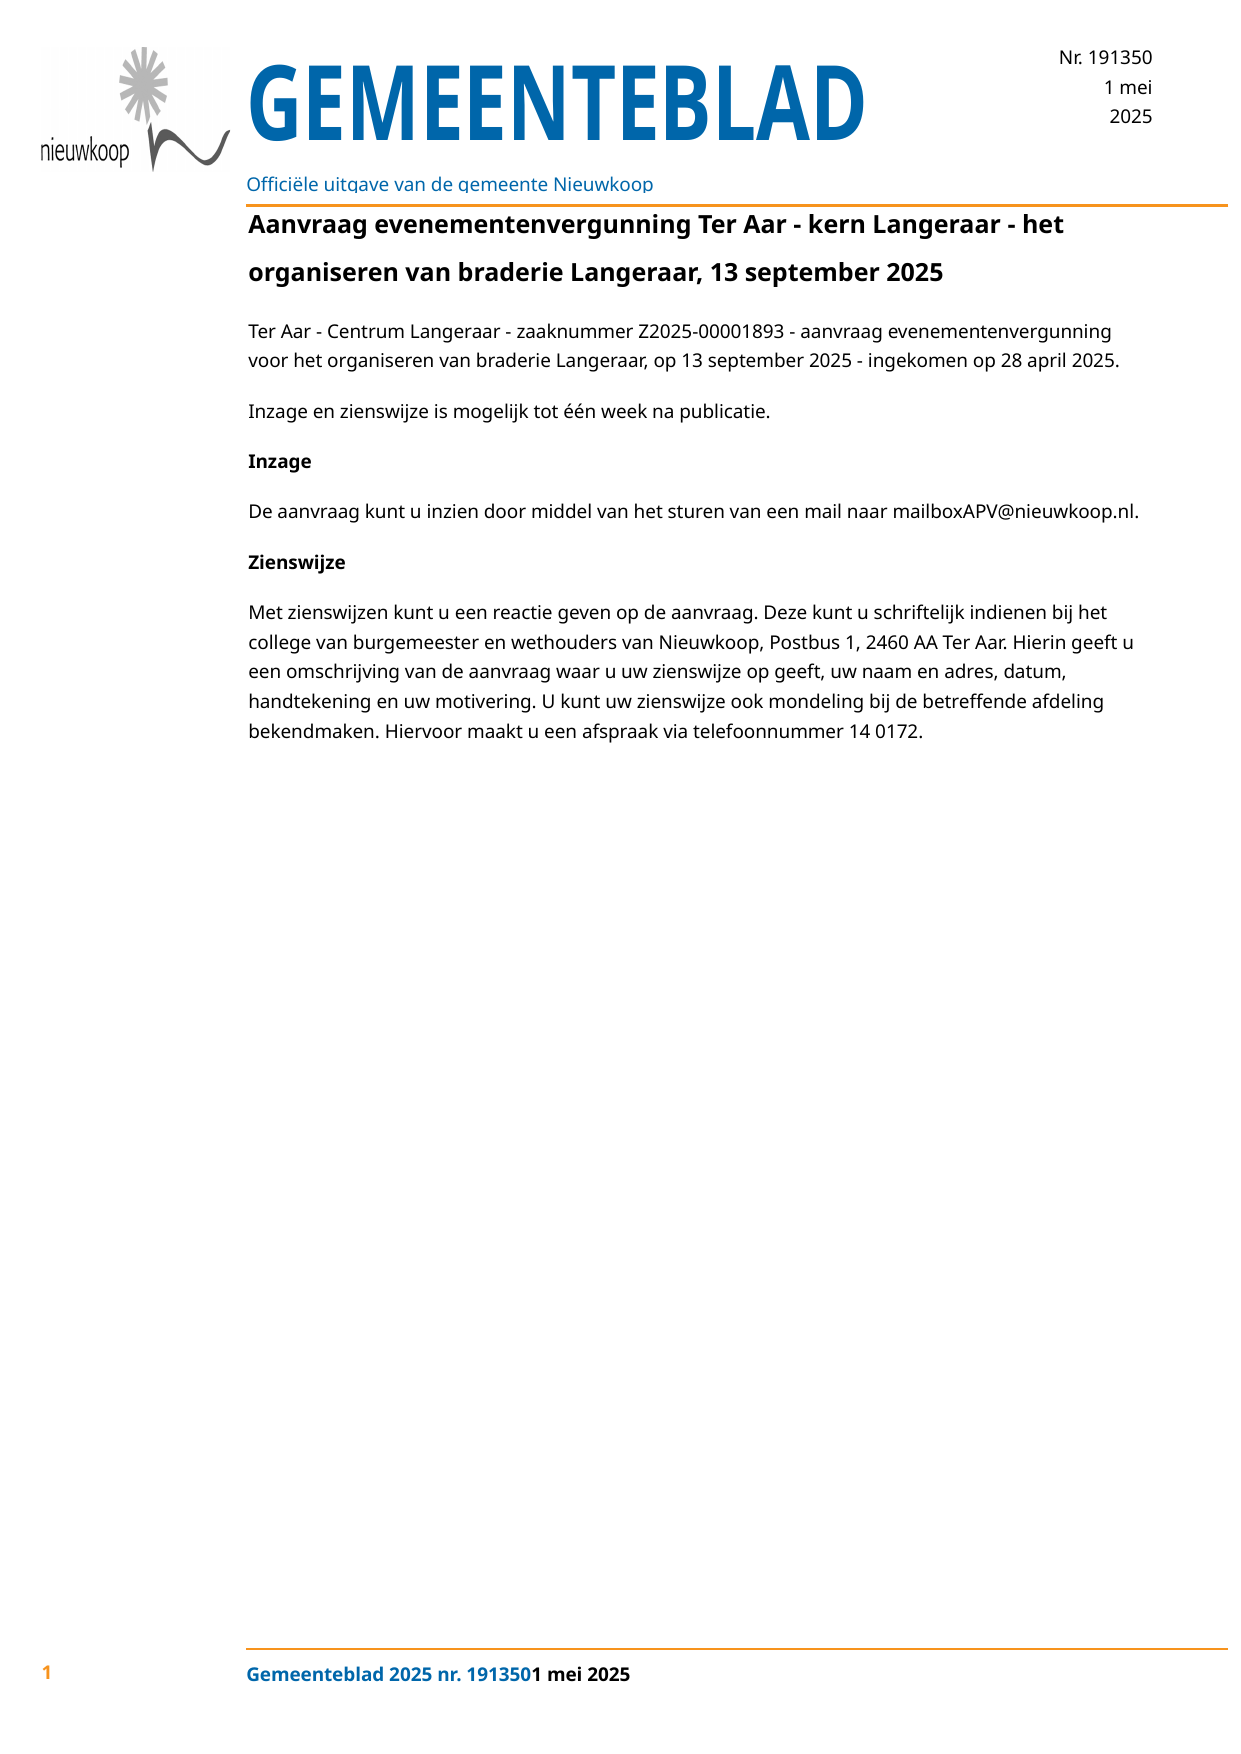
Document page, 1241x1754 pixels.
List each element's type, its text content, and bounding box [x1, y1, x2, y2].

picture [41, 47, 231, 172]
text Ter Aar - Centrum Langeraar - zaaknummer Z2025-00001893 - aanvraag evenementenvergunning voor het organiseren van braderie Langeraar, op 13 september 2025 - ingekomen op 28 april 2025. [248, 318, 1152, 373]
text De aanvraag kunt u inzien door middel van het sturen van een mail naar mailboxAPV@nieuwkoop.nl. [248, 499, 1152, 524]
text Zienswijze [248, 549, 1152, 575]
text Inzage [248, 448, 1152, 474]
text Inzage en zienswijze is mogelijk tot één week na publicatie. [248, 398, 1152, 424]
text Met zienswijzen kunt u een reactie geven op de aanvraag. Deze kunt u schriftelijk indienen bij het college van burgemeester en wethouders van Nieuwkoop, Postbus 1, 2460 AA Ter Aar. Hierin geeft u een omschrijving van de aanvraag waar u uw zienswijze op geeft, uw naam en adres, datum, handtekening en uw motivering. U kunt uw zienswijze ook mondeling bij de betreffende afdeling bekendmaken. Hiervoor maakt u een afspraak via telefoonnummer 14 0172. [248, 599, 1152, 744]
text Aanvraag evenementenvergunning Ter Aar - kern Langeraar - het organiseren van braderie Langeraar, 13 september 2025 [248, 207, 1152, 288]
